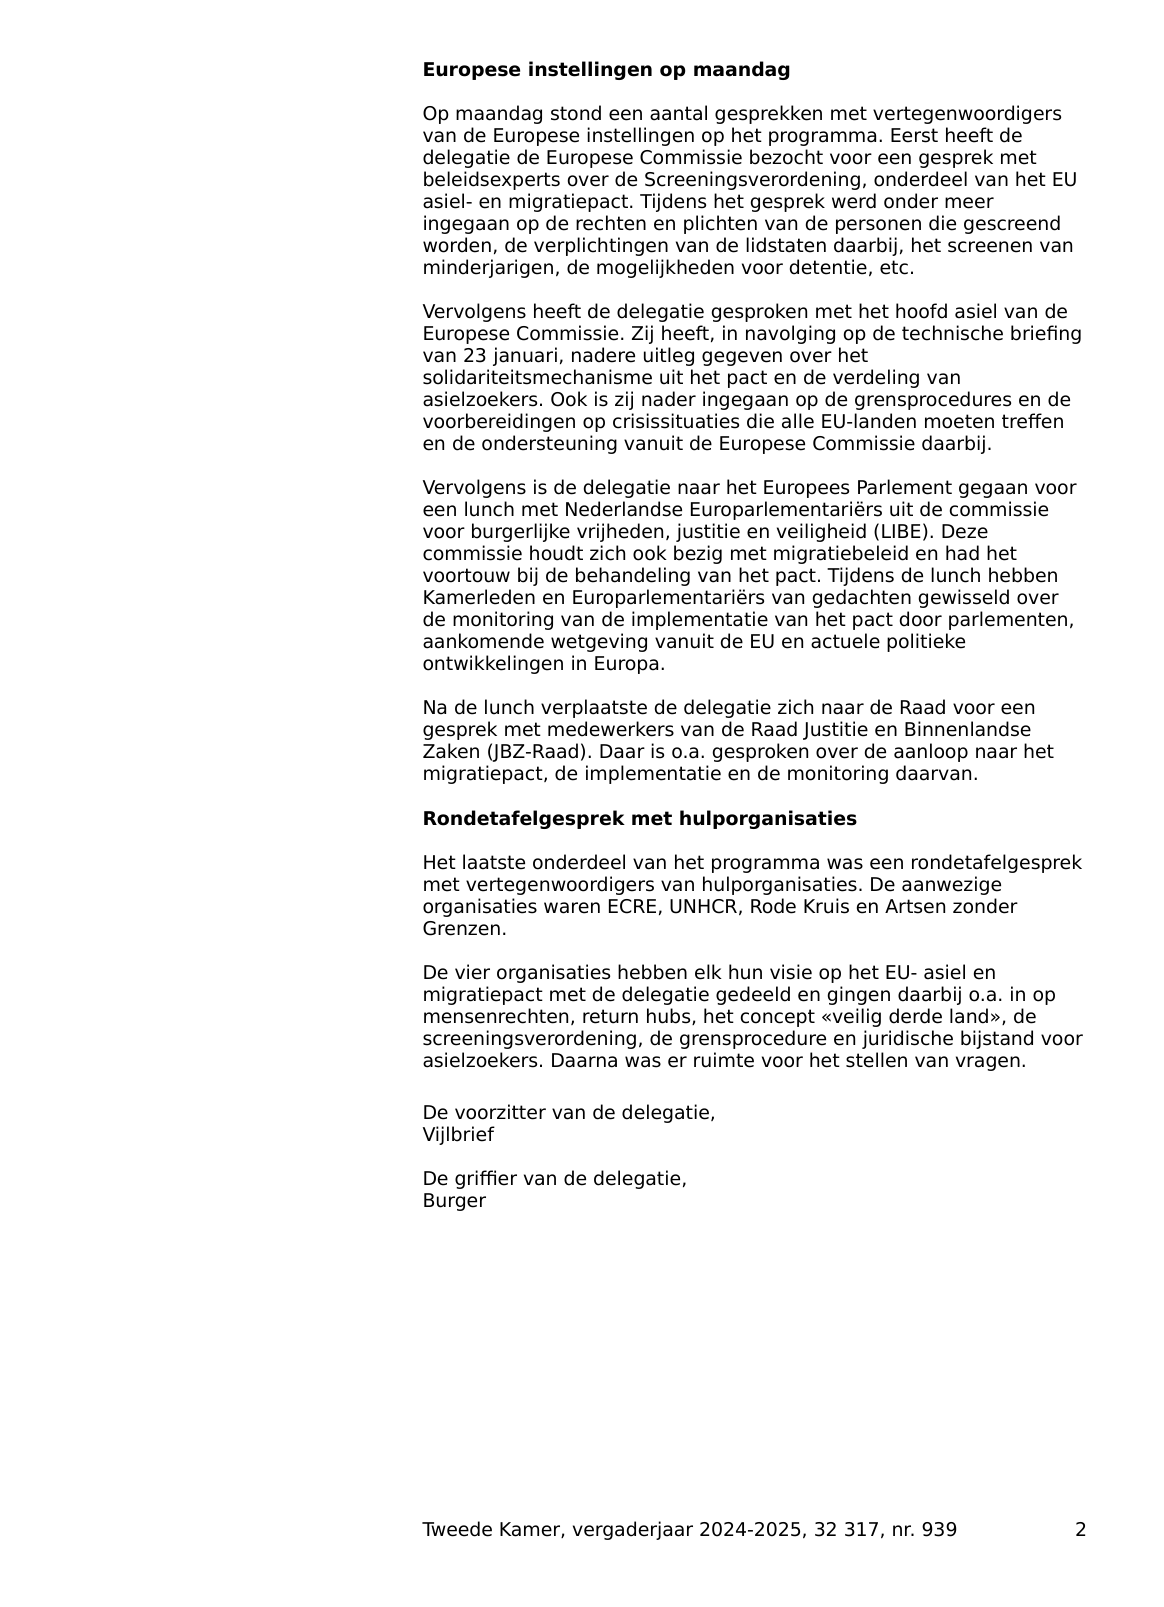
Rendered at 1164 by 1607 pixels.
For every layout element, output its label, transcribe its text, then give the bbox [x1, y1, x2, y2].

subtitle Rondetafelgesprek met hulporganisaties [422, 807, 1087, 829]
text Vervolgens is de delegatie naar het Europees Parlement gegaan voor een lunch met Nederlandse Europarlementariërs uit de commissie voor burgerlijke vrijheden, justitie en veiligheid (LIBE). Deze commissie houdt zich ook bezig met migratiebeleid en had het voortouw bij de behandeling van het pact. Tijdens de lunch hebben Kamerleden en Europarlementariërs van gedachten gewisseld over de monitoring van de implementatie van het pact door parlementen, aankomende wetgeving vanuit de EU en actuele politieke ontwikkelingen in Europa. [422, 477, 1087, 675]
text Het laatste onderdeel van het programma was een rondetafelgesprek met vertegenwoordigers van hulporganisaties. De aanwezige organisaties waren ECRE, UNHCR, Rode Kruis en Artsen zonder Grenzen. [422, 852, 1087, 939]
text Na de lunch verplaatste de delegatie zich naar de Raad voor een gesprek met medewerkers van de Raad Justitie en Binnenlandse Zaken (JBZ-Raad). Daar is o.a. gesproken over de aanloop naar het migratiepact, de implementatie en de monitoring daarvan. [422, 697, 1087, 785]
text Op maandag stond een aantal gesprekken met vertegenwoordigers van de Europese instellingen op het programma. Eerst heeft de delegatie de Europese Commissie bezocht voor een gesprek met beleidsexperts over de Screeningsverordening, onderdeel van het EU asiel- en migratiepact. Tijdens het gesprek werd onder meer ingegaan op de rechten en plichten van de personen die gescreend worden, de verplichtingen van de lidstaten daarbij, het screenen van minderjarigen, de mogelijkheden voor detentie, etc. [422, 103, 1087, 279]
subtitle Europese instellingen op maandag [422, 59, 1087, 81]
text Vervolgens heeft de delegatie gesproken met het hoofd asiel van de Europese Commissie. Zij heeft, in navolging op de technische briefing van 23 januari, nadere uitleg gegeven over het solidariteitsmechanisme uit het pact en de verdeling van asielzoekers. Ook is zij nader ingegaan op de grensprocedures en de voorbereidingen op crisissituaties die alle EU-landen moeten treffen en de ondersteuning vanuit de Europese Commissie daarbij. [422, 301, 1087, 455]
text De vier organisaties hebben elk hun visie op het EU- asiel en migratiepact met de delegatie gedeeld en gingen daarbij o.a. in op mensenrechten, return hubs, het concept «veilig derde land», de screeningsverordening, de grensprocedure en juridische bijstand voor asielzoekers. Daarna was er ruimte voor het stellen van vragen. [422, 962, 1087, 1072]
text De griffier van de delegatie, Burger [422, 1168, 1087, 1212]
text De voorzitter van de delegatie, Vijlbrief [422, 1102, 1087, 1146]
